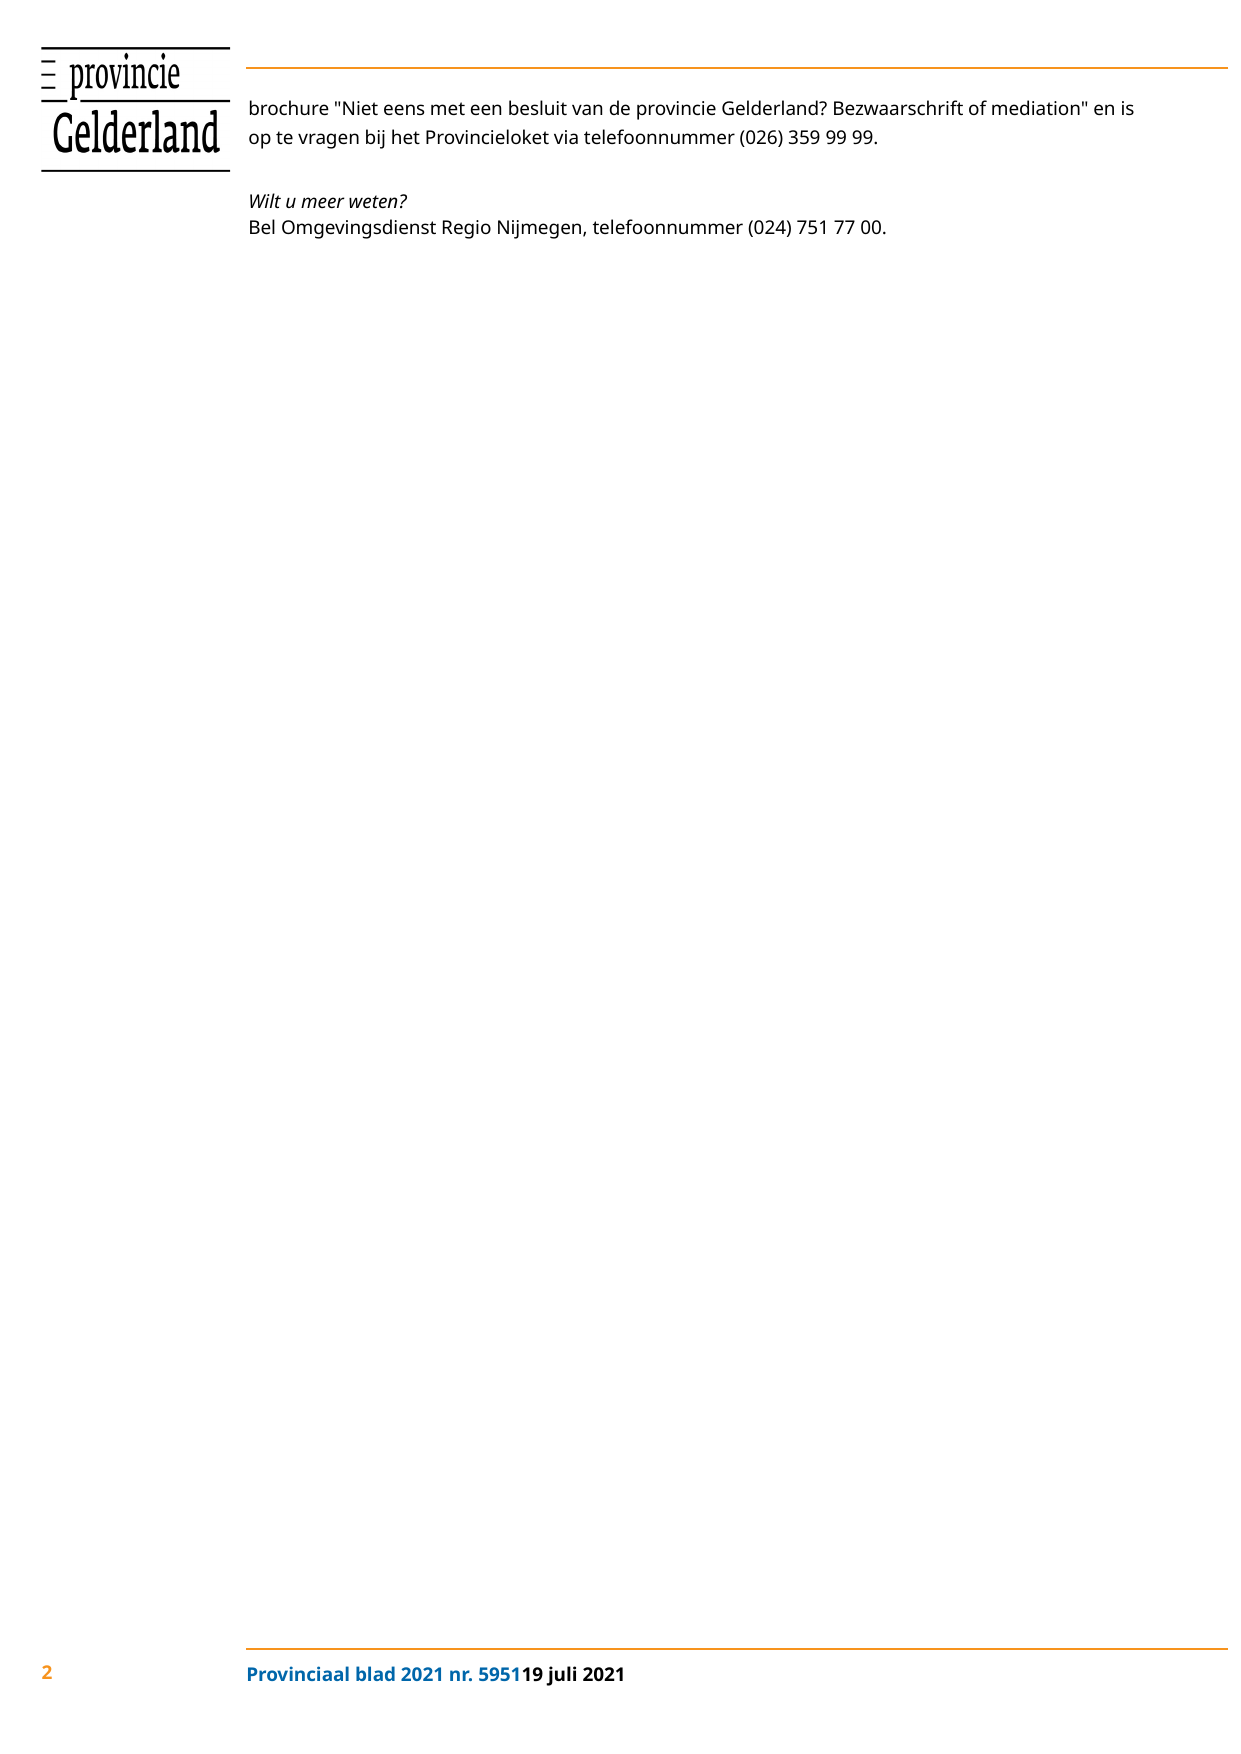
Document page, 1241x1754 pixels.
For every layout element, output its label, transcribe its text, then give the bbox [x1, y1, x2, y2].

text Bel Omgevingsdienst Regio Nijmegen, telefoonnummer (024) 751 77 00. [248, 214, 1152, 240]
picture [41, 47, 231, 172]
text Wilt u meer weten? [248, 188, 1152, 214]
text brochure "Niet eens met een besluit van de provincie Gelderland? Bezwaarschrift of mediation" en is op te vragen bij het Provincieloket via telefoonnummer (026) 359 99 99. [248, 95, 1152, 150]
